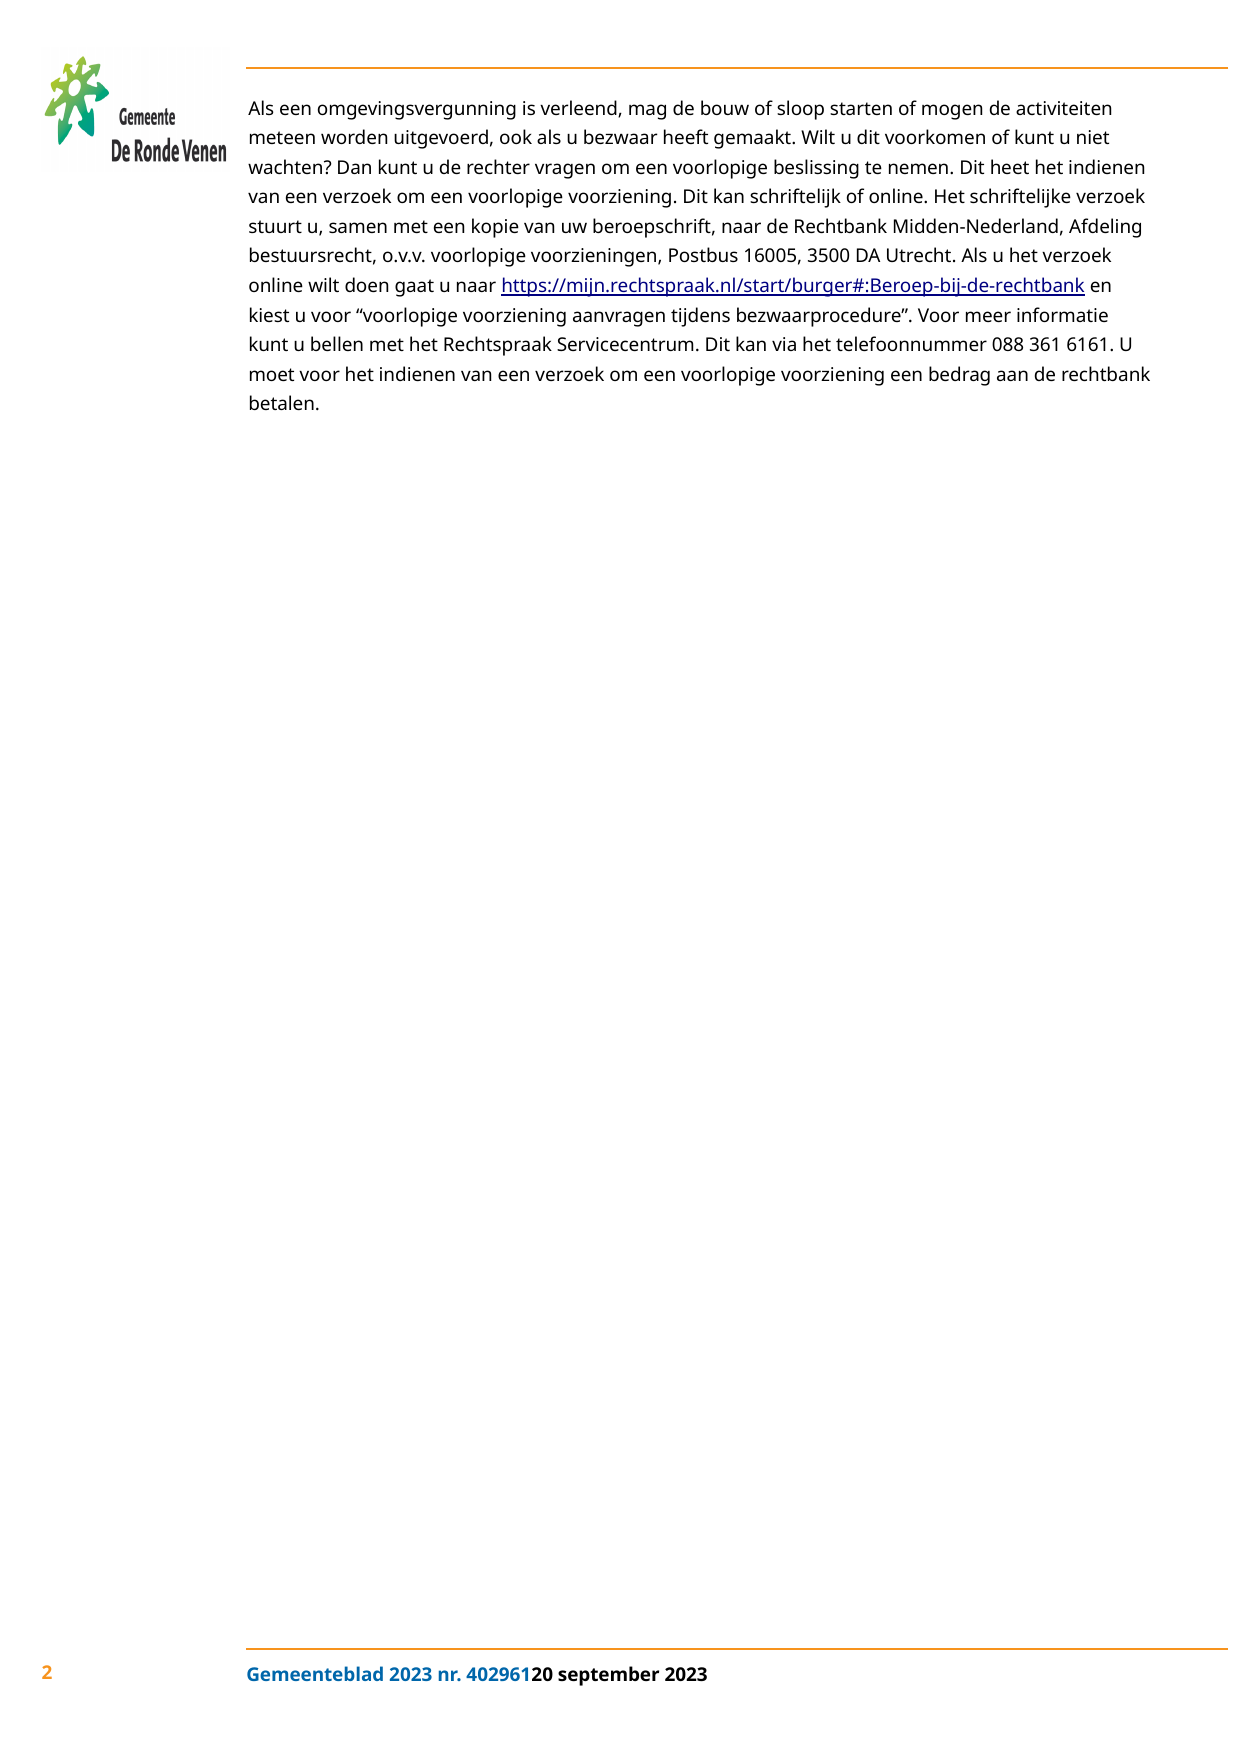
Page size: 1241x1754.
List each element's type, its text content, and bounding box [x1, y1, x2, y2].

text Als een omgevingsvergunning is verleend, mag de bouw of sloop starten of mogen de activiteiten meteen worden uitgevoerd, ook als u bezwaar heeft gemaakt. Wilt u dit voorkomen of kunt u niet wachten? Dan kunt u de rechter vragen om een voorlopige beslissing te nemen. Dit heet het indienen van een verzoek om een voorlopige voorziening. Dit kan schriftelijk of online. Het schriftelijke verzoek stuurt u, samen met een kopie van uw beroepschrift, naar de Rechtbank Midden-Nederland, Afdeling bestuursrecht, o.v.v. voorlopige voorzieningen, Postbus 16005, 3500 DA Utrecht. Als u het verzoek online wilt doen gaat u naar https://mijn.rechtspraak.nl/start/burger#:Beroep-bij-de-rechtbank en kiest u voor “voorlopige voorziening aanvragen tijdens bezwaarprocedure”. Voor meer informatie kunt u bellen met het Rechtspraak Servicecentrum. Dit kan via het telefoonnummer 088 361 6161. U moet voor het indienen van een verzoek om een voorlopige voorziening een bedrag aan de rechtbank betalen. [248, 95, 1152, 416]
picture [41, 47, 231, 172]
